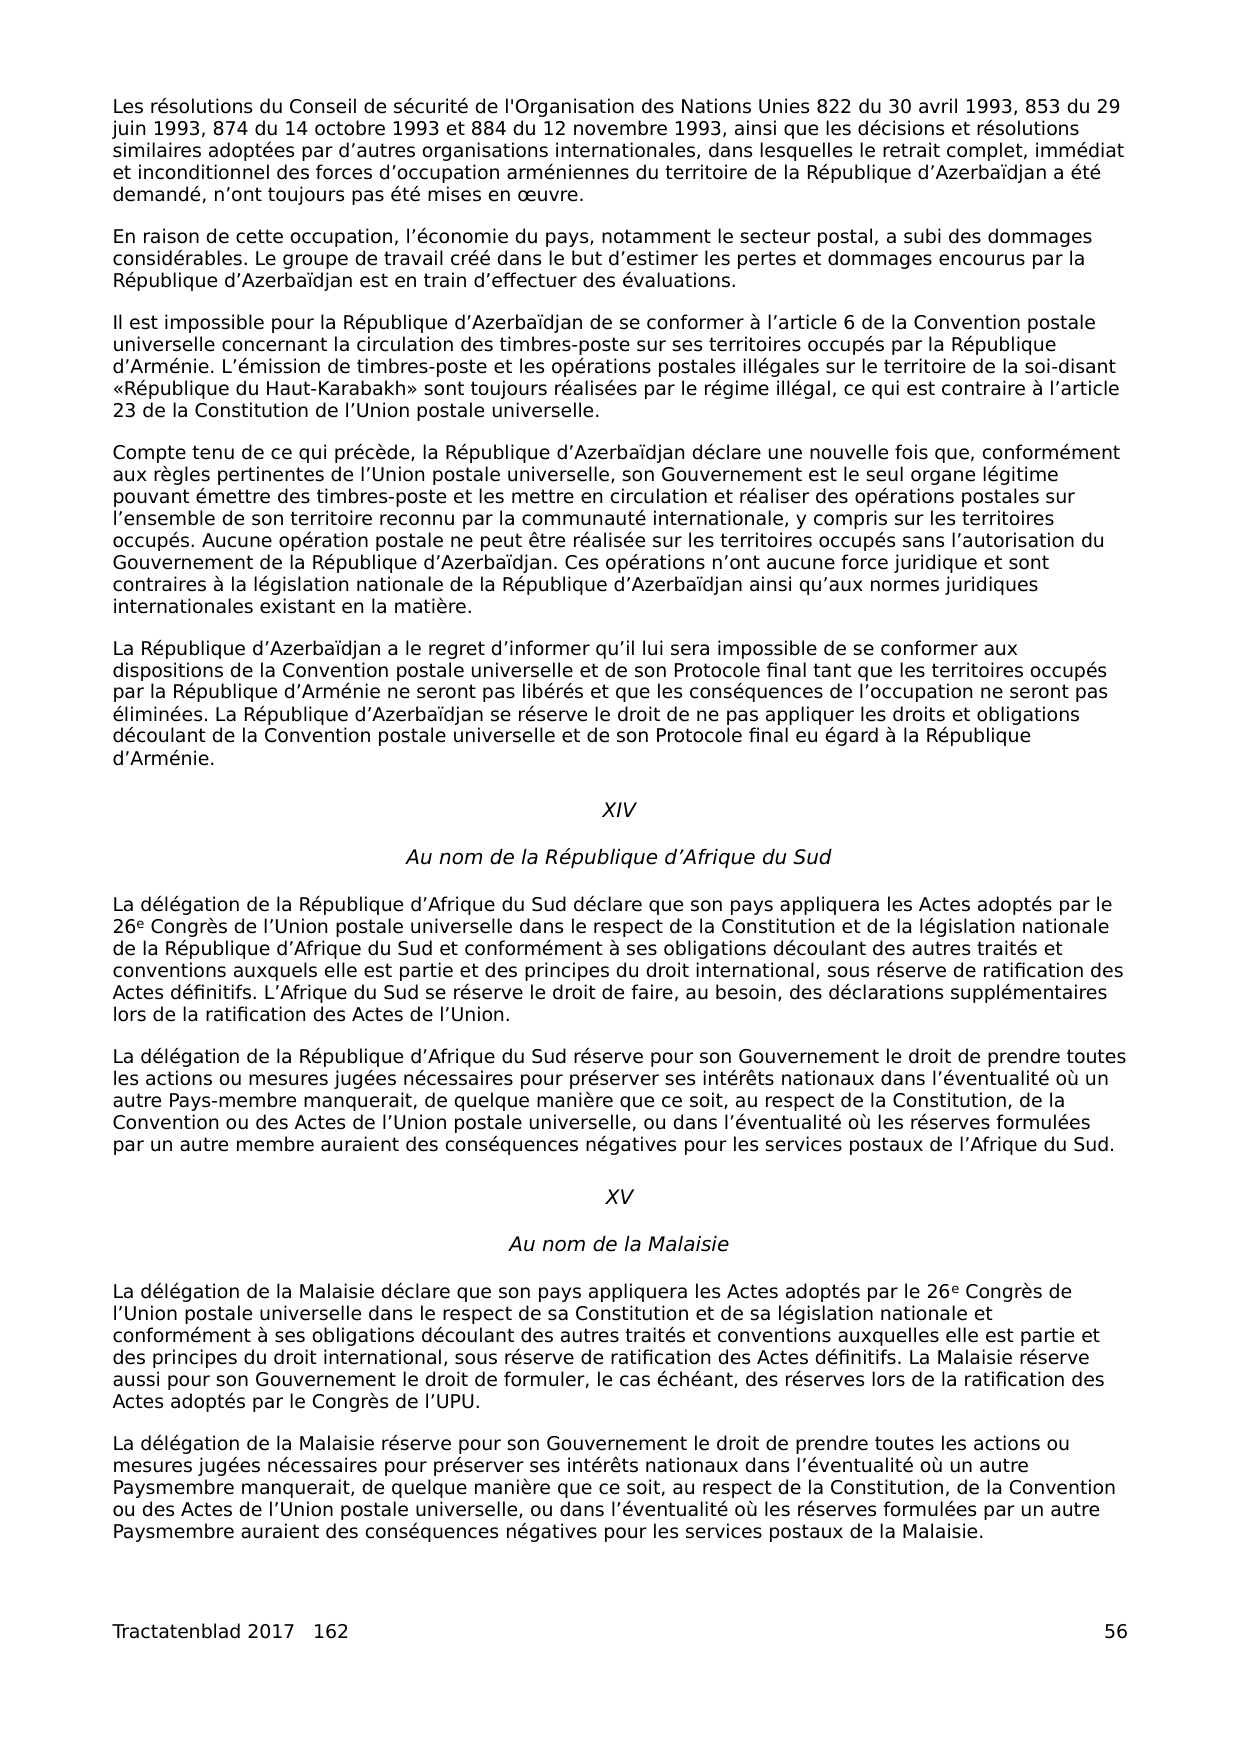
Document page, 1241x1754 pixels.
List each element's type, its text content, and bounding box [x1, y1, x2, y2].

subtitle XIV Au nom de la République d’Afrique du Sud [112, 799, 1128, 869]
text La délégation de la Malaisie déclare que son pays appliquera les Actes adoptés par le 26e Congrès de l’Union postale universelle dans le respect de sa Constitution et de sa législation nationale et conformément à ses obligations découlant des autres traités et conventions auxquelles elle est partie et des principes du droit international, sous réserve de ratification des Actes définitifs. La Malaisie réserve aussi pour son Gouvernement le droit de formuler, le cas échéant, des réserves lors de la ratification des Actes adoptés par le Congrès de l’UPU. [112, 1281, 1128, 1413]
text La délégation de la Malaisie réserve pour son Gouvernement le droit de prendre toutes les actions ou mesures jugées nécessaires pour préserver ses intérêts nationaux dans l’éventualité où un autre Paysmembre manquerait, de quelque manière que ce soit, au respect de la Constitution, de la Convention ou des Actes de l’Union postale universelle, ou dans l’éventualité où les réserves formulées par un autre Paysmembre auraient des conséquences négatives pour les services postaux de la Malaisie. [112, 1433, 1128, 1543]
text La délégation de la République d’Afrique du Sud déclare que son pays appliquera les Actes adoptés par le 26e Congrès de l’Union postale universelle dans le respect de la Constitution et de la législation nationale de la République d’Afrique du Sud et conformément à ses obligations découlant des autres traités et conventions auxquels elle est partie et des principes du droit international, sous réserve de ratification des Actes définitifs. L’Afrique du Sud se réserve le droit de faire, au besoin, des déclarations supplémentaires lors de la ratification des Actes de l’Union. [112, 894, 1128, 1026]
text Il est impossible pour la République d’Azerbaïdjan de se conformer à l’article 6 de la Convention postale universelle concernant la circulation des timbres-poste sur ses territoires occupés par la République d’Arménie. L’émission de timbres-poste et les opérations postales illégales sur le territoire de la soi-disant «République du Haut-Karabakh» sont toujours réalisées par le régime illégal, ce qui est contraire à l’article 23 de la Constitution de l’Union postale universelle. [112, 312, 1128, 422]
subtitle XV Au nom de la Malaisie [112, 1186, 1128, 1256]
text La délégation de la République d’Afrique du Sud réserve pour son Gouvernement le droit de prendre toutes les actions ou mesures jugées nécessaires pour préserver ses intérêts nationaux dans l’éventualité où un autre Pays-membre manquerait, de quelque manière que ce soit, au respect de la Constitution, de la Convention ou des Actes de l’Union postale universelle, ou dans l’éventualité où les réserves formulées par un autre membre auraient des conséquences négatives pour les services postaux de l’Afrique du Sud. [112, 1046, 1128, 1156]
text La République d’Azerbaïdjan a le regret d’informer qu’il lui sera impossible de se conformer aux dispositions de la Convention postale universelle et de son Protocole final tant que les territoires occupés par la République d’Arménie ne seront pas libérés et que les conséquences de l’occupation ne seront pas éliminées. La République d’Azerbaïdjan se réserve le droit de ne pas appliquer les droits et obligations découlant de la Convention postale universelle et de son Protocole final eu égard à la République d’Arménie. [112, 637, 1128, 769]
text En raison de cette occupation, l’économie du pays, notamment le secteur postal, a subi des dommages considérables. Le groupe de travail créé dans le but d’estimer les pertes et dommages encourus par la République d’Azerbaïdjan est en train d’effectuer des évaluations. [112, 226, 1128, 292]
text Compte tenu de ce qui précède, la République d’Azerbaïdjan déclare une nouvelle fois que, conformément aux règles pertinentes de l’Union postale universelle, son Gouvernement est le seul organe légitime pouvant émettre des timbres-poste et les mettre en circulation et réaliser des opérations postales sur l’ensemble de son territoire reconnu par la communauté internationale, y compris sur les territoires occupés. Aucune opération postale ne peut être réalisée sur les territoires occupés sans l’autorisation du Gouvernement de la République d’Azerbaïdjan. Ces opérations n’ont aucune force juridique et sont contraires à la législation nationale de la République d’Azerbaïdjan ainsi qu’aux normes juridiques internationales existant en la matière. [112, 442, 1128, 617]
text Les résolutions du Conseil de sécurité de l'Organisation des Nations Unies 822 du 30 avril 1993, 853 du 29 juin 1993, 874 du 14 octobre 1993 et 884 du 12 novembre 1993, ainsi que les décisions et résolutions similaires adoptées par d’autres organisations internationales, dans lesquelles le retrait complet, immédiat et inconditionnel des forces d’occupation arméniennes du territoire de la République d’Azerbaïdjan a été demandé, n’ont toujours pas été mises en œuvre. [112, 96, 1128, 206]
